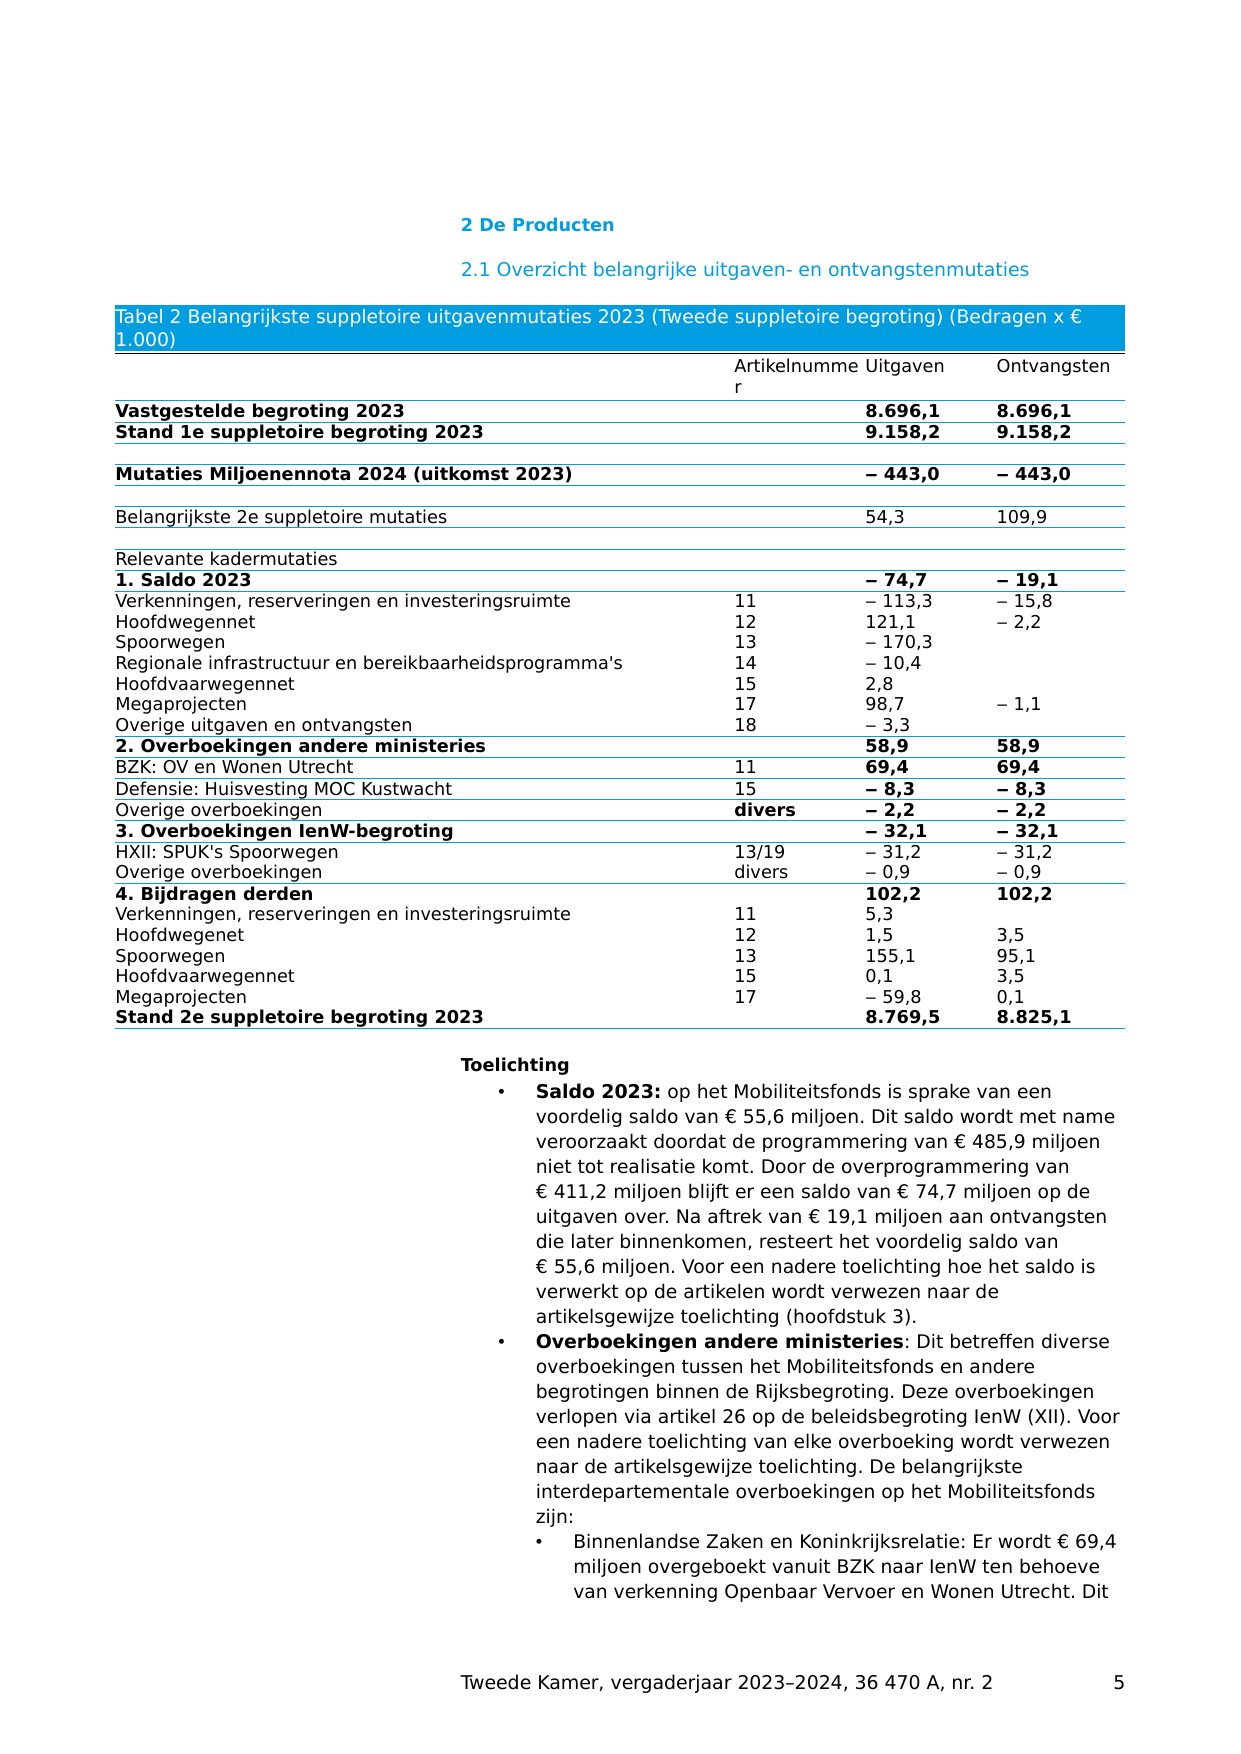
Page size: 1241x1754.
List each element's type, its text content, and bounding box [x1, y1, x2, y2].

table_cell 102,2 [862, 884, 993, 904]
table_cell 109,9 [994, 507, 1125, 527]
table_cell Spoorwegen [115, 633, 731, 653]
table_cell ‒ 31,2 [862, 843, 993, 862]
table_cell [731, 423, 862, 443]
table_cell divers [731, 800, 862, 820]
table_cell [115, 444, 731, 464]
table_cell [994, 528, 1125, 548]
table_cell 155,1 [862, 946, 993, 966]
table_cell Uitgaven [862, 354, 993, 400]
table_cell [862, 486, 993, 506]
table_cell ‒ 1,1 [994, 694, 1125, 715]
table_cell Overige overboekingen [115, 800, 731, 820]
table_cell [994, 444, 1125, 464]
title 2.1 Overzicht belangrijke uitgaven- en ontvangstenmutaties [461, 259, 1125, 281]
table_cell Belangrijkste 2e suppletoire mutaties [115, 507, 731, 527]
table_cell Hoofdwegennet [115, 612, 731, 632]
table_cell 0,1 [994, 987, 1125, 1007]
table_cell 13 [731, 633, 862, 653]
table_cell ‒ 31,2 [994, 843, 1125, 862]
table_cell [731, 528, 862, 548]
table_cell 58,9 [994, 737, 1125, 757]
table_cell 1,5 [862, 925, 993, 946]
table_cell 2,8 [862, 674, 993, 694]
table_cell [115, 528, 731, 548]
text Toelichting [461, 1053, 1125, 1076]
table_cell 14 [731, 653, 862, 674]
title 2 De Producten [461, 213, 1125, 236]
table_cell Stand 2e suppletoire begroting 2023 [115, 1008, 731, 1028]
table_cell [115, 354, 731, 400]
table_cell 54,3 [862, 507, 993, 527]
table_cell Overige uitgaven en ontvangsten [115, 715, 731, 736]
table_cell 9.158,2 [862, 423, 993, 443]
table_cell [731, 571, 862, 591]
table_cell Verkenningen, reserveringen en investeringsruimte [115, 904, 731, 925]
table_cell Hoofdvaarwegennet [115, 674, 731, 694]
table_cell [731, 884, 862, 904]
table_cell 95,1 [994, 946, 1125, 966]
table_cell ‒ 443,0 [994, 465, 1125, 485]
table_cell BZK: OV en Wonen Utrecht [115, 758, 731, 778]
table_cell ‒ 0,9 [994, 863, 1125, 883]
table_cell [862, 528, 993, 548]
table_cell [731, 444, 862, 464]
table_cell 4. Bijdragen derden [115, 884, 731, 904]
table_cell 69,4 [994, 758, 1125, 778]
table_cell ‒ 3,3 [862, 715, 993, 736]
table_cell [994, 653, 1125, 674]
table_cell [862, 444, 993, 464]
table_cell ‒ 0,9 [862, 863, 993, 883]
table_cell [731, 401, 862, 422]
table_cell [731, 465, 862, 485]
table_cell ‒ 32,1 [994, 821, 1125, 841]
table_cell [862, 550, 993, 569]
table_cell ‒ 10,4 [862, 653, 993, 674]
table_cell [994, 904, 1125, 925]
table_cell 9.158,2 [994, 423, 1125, 443]
table_cell 3. Overboekingen IenW-begroting [115, 821, 731, 841]
table_cell ‒ 2,2 [862, 800, 993, 820]
table_cell 8.696,1 [862, 401, 993, 422]
table_cell 1. Saldo 2023 [115, 571, 731, 591]
table_cell 12 [731, 612, 862, 632]
table_cell 12 [731, 925, 862, 946]
table_cell 15 [731, 966, 862, 987]
table_cell 3,5 [994, 966, 1125, 987]
table_cell [731, 486, 862, 506]
table_cell 8.769,5 [862, 1008, 993, 1028]
list Overboekingen andere ministeries: Dit betreffen diverse overboekingen tussen het Mobiliteitsfonds en andere begrotingen binnen de Rijksbegroting. Deze overboekingen verlopen via artikel 26 op de beleidsbegroting IenW (XII). Voor een nadere toelichting van elke overboeking wordt verwezen naar de artikelsgewijze toelichting. De belangrijkste interdepartementale overboekingen op het Mobiliteitsfonds zijn: [498, 1328, 1125, 1528]
table_cell [731, 507, 862, 527]
table_cell [994, 486, 1125, 506]
table_cell Stand 1e suppletoire begroting 2023 [115, 423, 731, 443]
table_cell Hoofdvaarwegennet [115, 966, 731, 987]
table_cell 98,7 [862, 694, 993, 715]
table_cell 13/19 [731, 843, 862, 862]
table_cell [994, 674, 1125, 694]
table_cell ‒ 113,3 [862, 592, 993, 612]
table_cell 17 [731, 694, 862, 715]
list Saldo 2023: op het Mobiliteitsfonds is sprake van een voordelig saldo van € 55,6 miljoen. Dit saldo wordt met name veroorzaakt doordat de programmering van € 485,9 miljoen niet tot realisatie komt. Door de overprogrammering van € 411,2 miljoen blijft er een saldo van € 74,7 miljoen op de uitgaven over. Na aftrek van € 19,1 miljoen aan ontvangsten die later binnenkomen, resteert het voordelig saldo van € 55,6 miljoen. Voor een nadere toelichting hoe het saldo is verwerkt op de artikelen wordt verwezen naar de artikelsgewijze toelichting (hoofdstuk 3). [498, 1078, 1125, 1328]
table_cell [994, 550, 1125, 569]
table_cell [731, 821, 862, 841]
table_cell [731, 550, 862, 569]
table_cell ‒ 2,2 [994, 612, 1125, 632]
table_cell Vastgestelde begroting 2023 [115, 401, 731, 422]
table_cell Spoorwegen [115, 946, 731, 966]
table_cell 11 [731, 758, 862, 778]
table_cell Megaprojecten [115, 987, 731, 1007]
table_cell 15 [731, 779, 862, 799]
table_cell [731, 737, 862, 757]
table_cell Ontvangsten [994, 354, 1125, 400]
table_cell Hoofdwegenet [115, 925, 731, 946]
table_cell ‒ 32,1 [862, 821, 993, 841]
table_cell 0,1 [862, 966, 993, 987]
table_cell Verkenningen, reserveringen en investeringsruimte [115, 592, 731, 612]
table_cell ‒ 8,3 [994, 779, 1125, 799]
table_cell 18 [731, 715, 862, 736]
table_cell Artikelnummer [731, 354, 862, 400]
table_cell Defensie: Huisvesting MOC Kustwacht [115, 779, 731, 799]
table_cell ‒ 170,3 [862, 633, 993, 653]
table_cell ‒ 74,7 [862, 571, 993, 591]
table_cell [115, 486, 731, 506]
table_cell ‒ 8,3 [862, 779, 993, 799]
table_cell 5,3 [862, 904, 993, 925]
table_cell 8.696,1 [994, 401, 1125, 422]
table_cell 3,5 [994, 925, 1125, 946]
table_cell Megaprojecten [115, 694, 731, 715]
table_cell 69,4 [862, 758, 993, 778]
table_cell 121,1 [862, 612, 993, 632]
table_cell ‒ 59,8 [862, 987, 993, 1007]
table_cell 15 [731, 674, 862, 694]
table_cell ‒ 443,0 [862, 465, 993, 485]
table_cell 17 [731, 987, 862, 1007]
table_cell 13 [731, 946, 862, 966]
table_cell 8.825,1 [994, 1008, 1125, 1028]
table_cell Mutaties Miljoenennota 2024 (uitkomst 2023) [115, 465, 731, 485]
table_cell [994, 715, 1125, 736]
table_cell 11 [731, 592, 862, 612]
table_cell 2. Overboekingen andere ministeries [115, 737, 731, 757]
table_cell divers [731, 863, 862, 883]
list Binnenlandse Zaken en Koninkrijksrelatie: Er wordt € 69,4 miljoen overgeboekt vanuit BZK naar IenW ten behoeve van verkenning Openbaar Vervoer en Wonen Utrecht. Dit [536, 1528, 1125, 1603]
table_cell ‒ 15,8 [994, 592, 1125, 612]
table_cell HXII: SPUK's Spoorwegen [115, 843, 731, 862]
table_cell Regionale infrastructuur en bereikbaarheidsprogramma's [115, 653, 731, 674]
table_cell Relevante kadermutaties [115, 550, 731, 569]
table_cell [731, 1008, 862, 1028]
table_cell Overige overboekingen [115, 863, 731, 883]
table_cell ‒ 2,2 [994, 800, 1125, 820]
table_cell ‒ 19,1 [994, 571, 1125, 591]
table_cell 58,9 [862, 737, 993, 757]
table_cell 102,2 [994, 884, 1125, 904]
table_cell 11 [731, 904, 862, 925]
table_cell [994, 633, 1125, 653]
